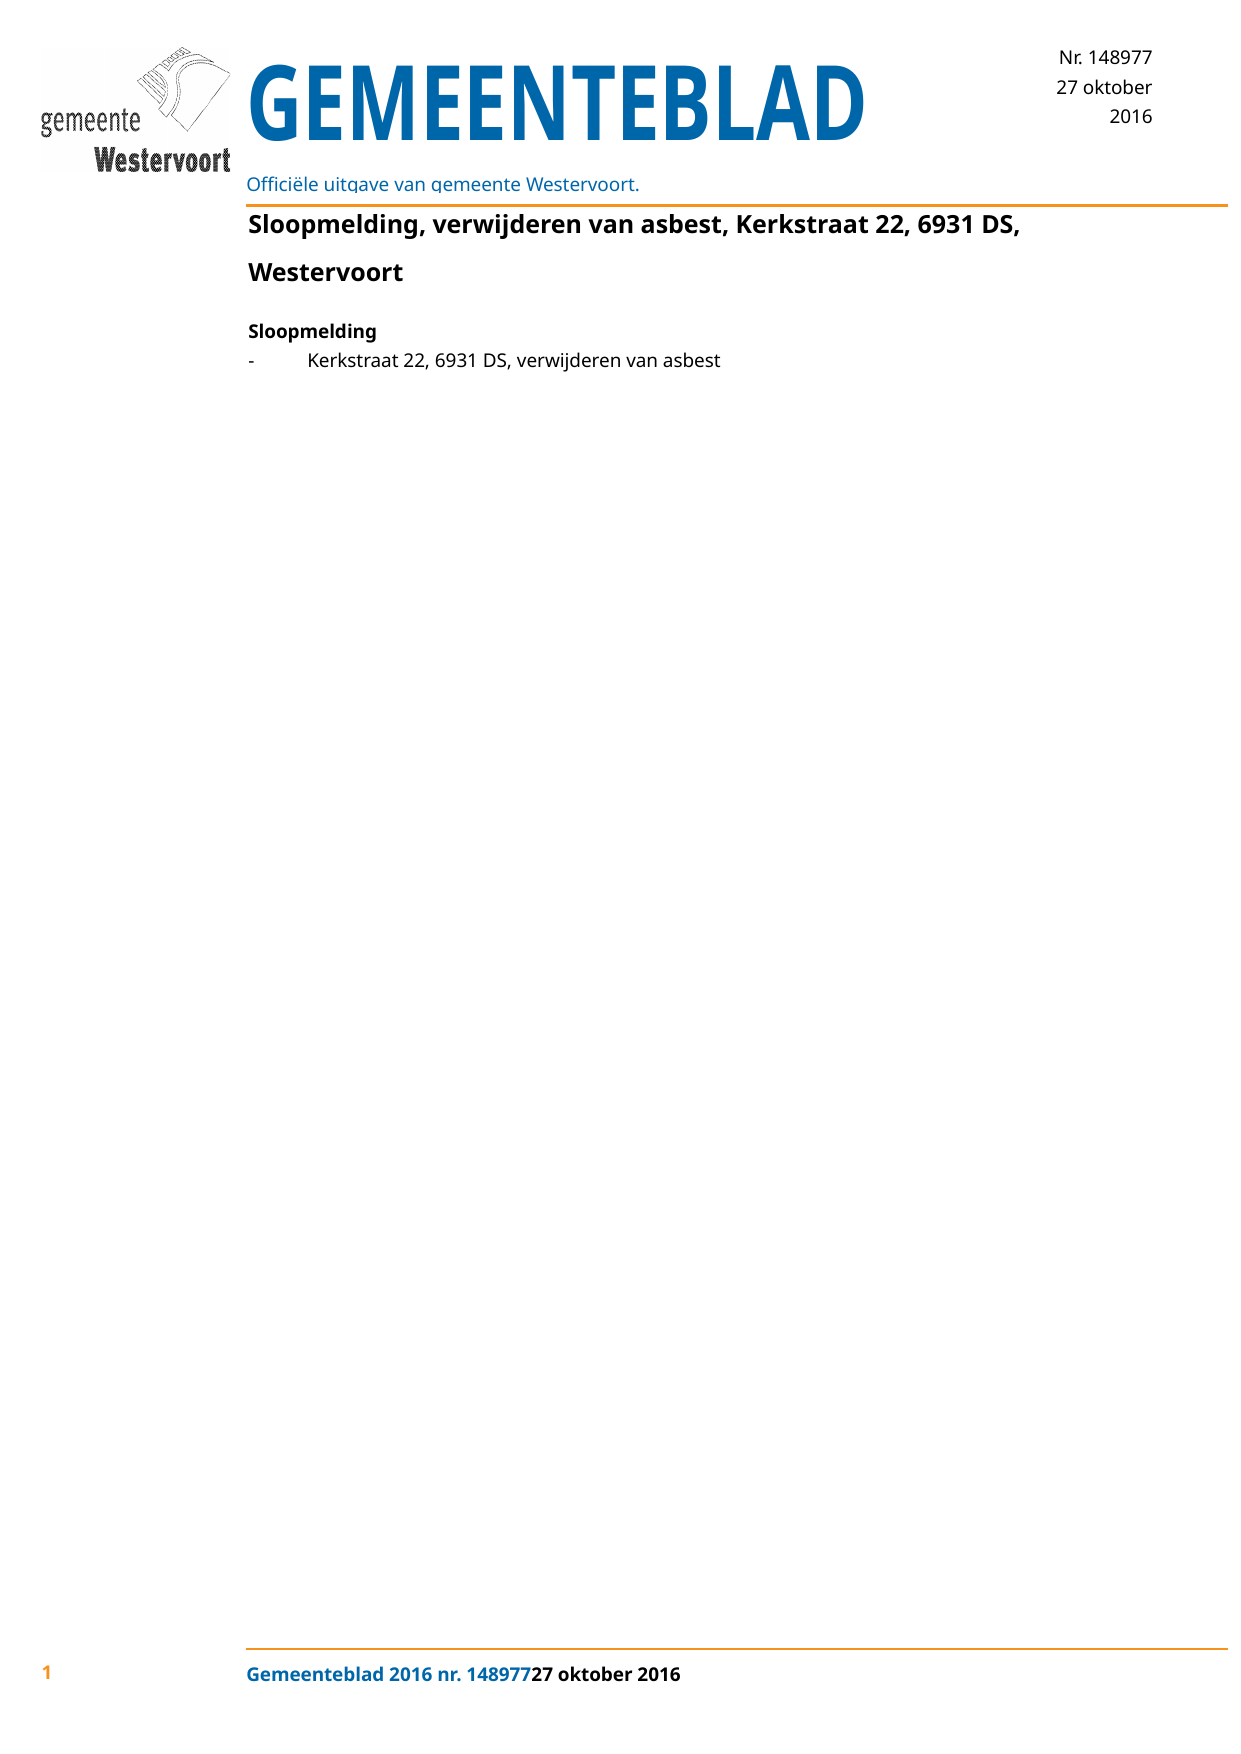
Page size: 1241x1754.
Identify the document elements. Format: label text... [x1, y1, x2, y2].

text Sloopmelding [248, 318, 1152, 344]
text Sloopmelding, verwijderen van asbest, Kerkstraat 22, 6931 DS, Westervoort [248, 207, 1152, 288]
picture [41, 47, 231, 172]
list Kerkstraat 22, 6931 DS, verwijderen van asbest [248, 347, 1152, 373]
